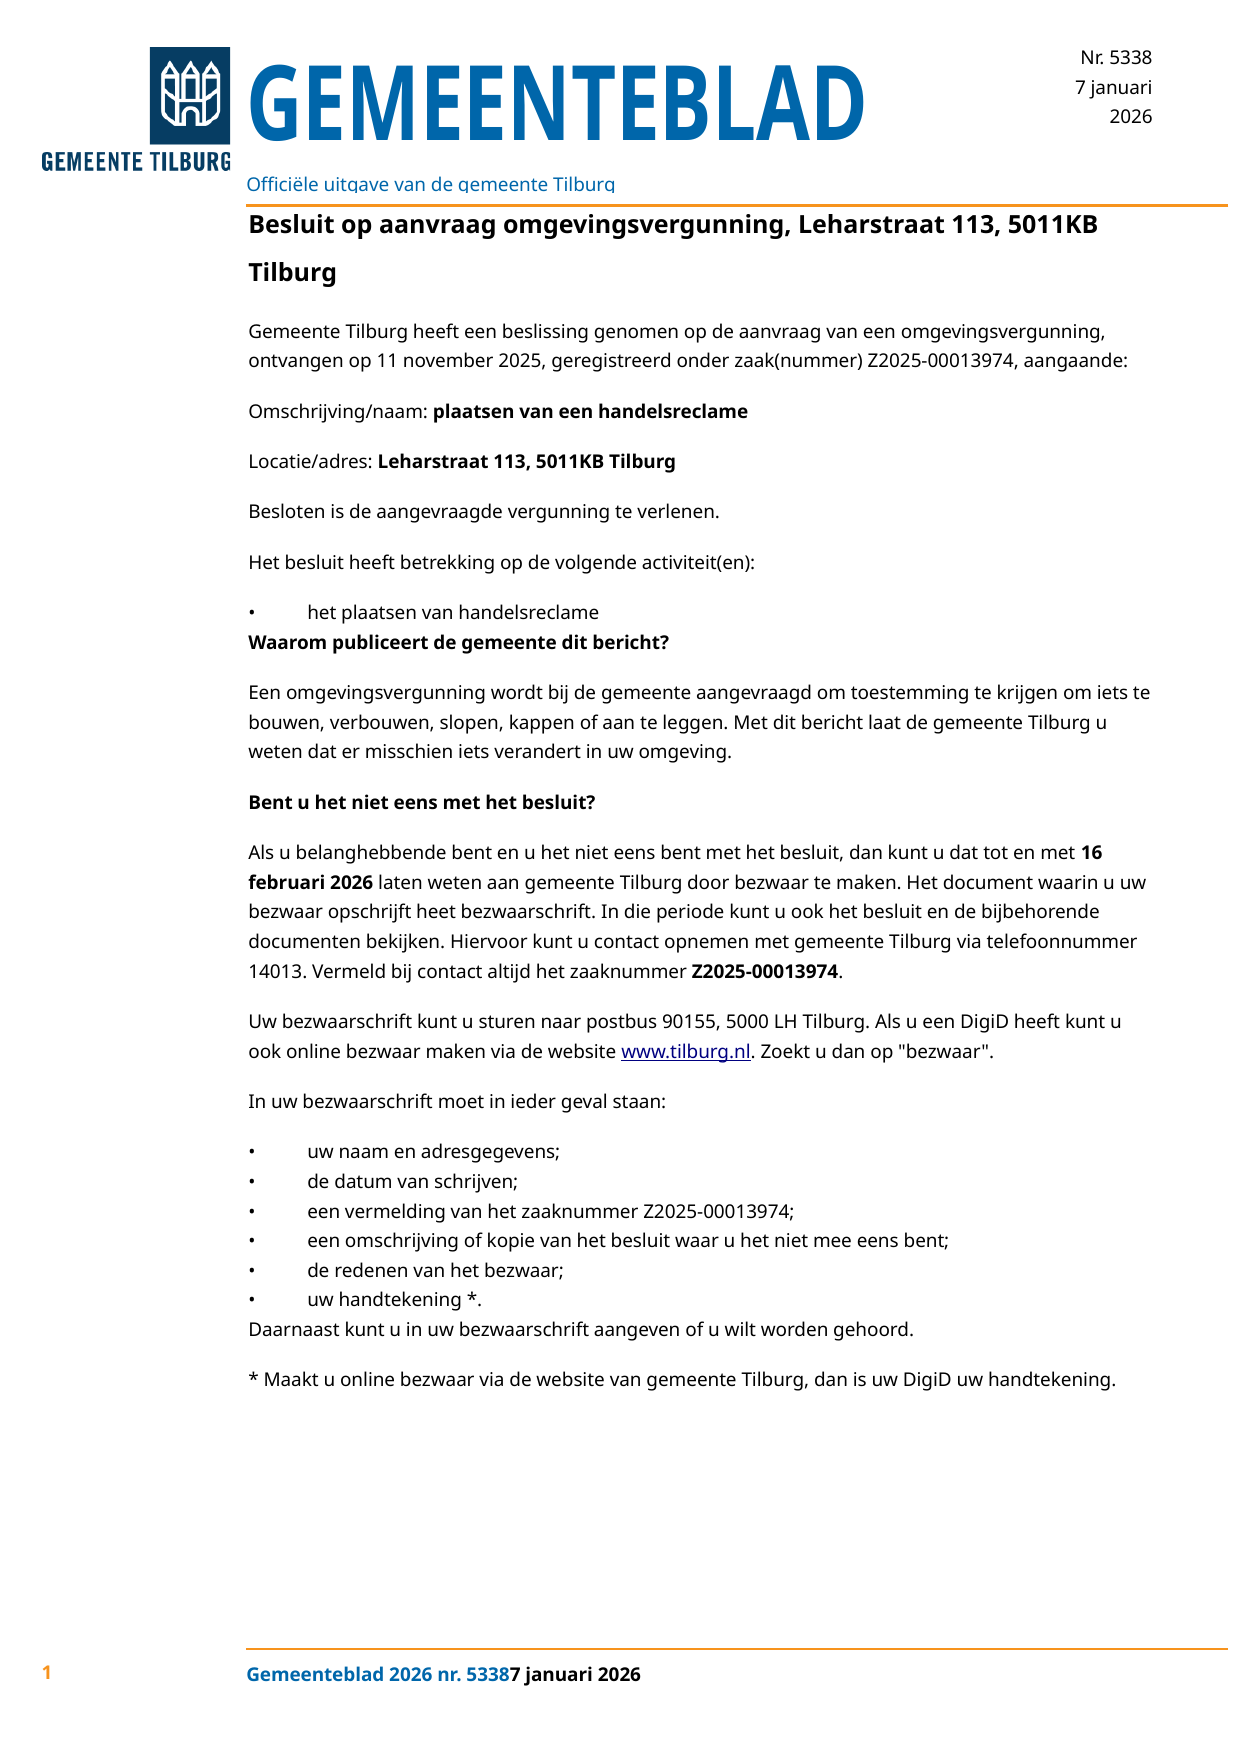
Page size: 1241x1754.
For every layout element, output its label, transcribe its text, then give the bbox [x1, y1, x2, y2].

text * Maakt u online bezwaar via de website van gemeente Tilburg, dan is uw DigiD uw handtekening. [248, 1367, 1152, 1392]
list de datum van schrijven; [248, 1168, 1152, 1194]
list uw naam en adresgegevens; [248, 1139, 1152, 1164]
picture [41, 47, 231, 172]
list uw handtekening *. [248, 1287, 1152, 1312]
text Het besluit heeft betrekking op de volgende activiteit(en): [248, 549, 1152, 575]
text Daarnaast kunt u in uw bezwaarschrift aangeven of u wilt worden gehoord. [248, 1316, 1152, 1342]
list een vermelding van het zaaknummer Z2025-00013974; [248, 1198, 1152, 1224]
text In uw bezwaarschrift moet in ieder geval staan: [248, 1088, 1152, 1114]
text Bent u het niet eens met het besluit? [248, 789, 1152, 815]
text Een omgevingsvergunning wordt bij de gemeente aangevraagd om toestemming te krijgen om iets te bouwen, verbouwen, slopen, kappen of aan te leggen. Met dit bericht laat de gemeente Tilburg u weten dat er misschien iets verandert in uw omgeving. [248, 679, 1152, 764]
text Waarom publiceert de gemeente dit bericht? [248, 629, 1152, 655]
text Gemeente Tilburg heeft een beslissing genomen op de aanvraag van een omgevingsvergunning, ontvangen op 11 november 2025, geregistreerd onder zaak(nummer) Z2025-00013974, aangaande: [248, 318, 1152, 373]
text Als u belanghebbende bent en u het niet eens bent met het besluit, dan kunt u dat tot en met 16 februari 2026 laten weten aan gemeente Tilburg door bezwaar te maken. Het document waarin u uw bezwaar opschrijft heet bezwaarschrift. In die periode kunt u ook het besluit en de bijbehorende documenten bekijken. Hiervoor kunt u contact opnemen met gemeente Tilburg via telefoonnummer 14013. Vermeld bij contact altijd het zaaknummer Z2025-00013974. [248, 839, 1152, 984]
text Locatie/adres: Leharstraat 113, 5011KB Tilburg [248, 448, 1152, 474]
text Besluit op aanvraag omgevingsvergunning, Leharstraat 113, 5011KB Tilburg [248, 207, 1152, 288]
list het plaatsen van handelsreclame [248, 599, 1152, 625]
text Besloten is de aangevraagde vergunning te verlenen. [248, 499, 1152, 524]
list de redenen van het bezwaar; [248, 1257, 1152, 1283]
list een omschrijving of kopie van het besluit waar u het niet mee eens bent; [248, 1227, 1152, 1253]
text Uw bezwaarschrift kunt u sturen naar postbus 90155, 5000 LH Tilburg. Als u een DigiD heeft kunt u ook online bezwaar maken via de website www.tilburg.nl. Zoekt u dan op "bezwaar". [248, 1008, 1152, 1064]
text Omschrijving/naam: plaatsen van een handelsreclame [248, 398, 1152, 424]
